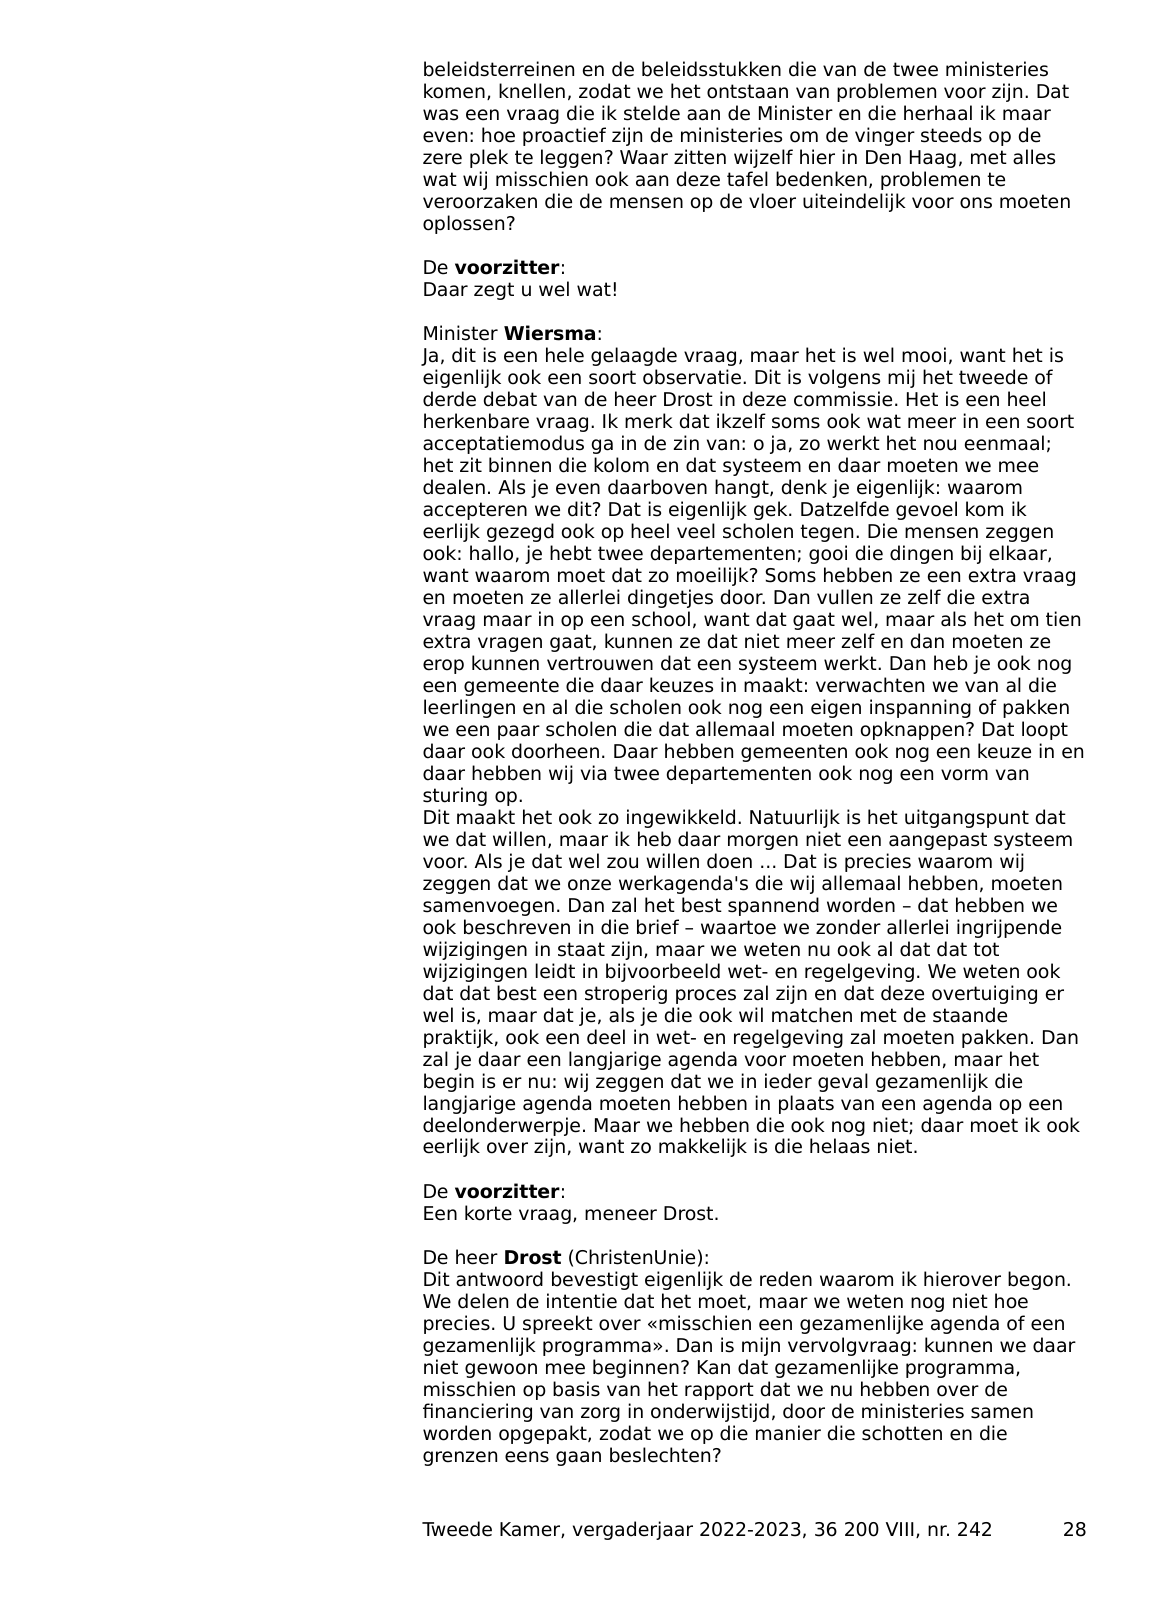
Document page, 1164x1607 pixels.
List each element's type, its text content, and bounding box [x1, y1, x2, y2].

text Een korte vraag, meneer Drost. [422, 1203, 1087, 1224]
text beleidsterreinen en de beleidsstukken die van de twee ministeries komen, knellen, zodat we het ontstaan van problemen voor zijn. Dat was een vraag die ik stelde aan de Minister en die herhaal ik maar even: hoe proactief zijn de ministeries om de vinger steeds op de zere plek te leggen? Waar zitten wijzelf hier in Den Haag, met alles wat wij misschien ook aan deze tafel bedenken, problemen te veroorzaken die de mensen op de vloer uiteindelijk voor ons moeten oplossen? [422, 59, 1087, 235]
text Minister Wiersma: [422, 323, 1087, 345]
text De voorzitter: [422, 1181, 1087, 1203]
text De voorzitter: [422, 257, 1087, 279]
text Ja, dit is een hele gelaagde vraag, maar het is wel mooi, want het is eigenlijk ook een soort observatie. Dit is volgens mij het tweede of derde debat van de heer Drost in deze commissie. Het is een heel herkenbare vraag. Ik merk dat ikzelf soms ook wat meer in een soort acceptatiemodus ga in de zin van: o ja, zo werkt het nou eenmaal; het zit binnen die kolom en dat systeem en daar moeten we mee dealen. Als je even daarboven hangt, denk je eigenlijk: waarom accepteren we dit? Dat is eigenlijk gek. Datzelfde gevoel kom ik eerlijk gezegd ook op heel veel scholen tegen. Die mensen zeggen ook: hallo, je hebt twee departementen; gooi die dingen bij elkaar, want waarom moet dat zo moeilijk? Soms hebben ze een extra vraag en moeten ze allerlei dingetjes door. Dan vullen ze zelf die extra vraag maar in op een school, want dat gaat wel, maar als het om tien extra vragen gaat, kunnen ze dat niet meer zelf en dan moeten ze erop kunnen vertrouwen dat een systeem werkt. Dan heb je ook nog een gemeente die daar keuzes in maakt: verwachten we van al die leerlingen en al die scholen ook nog een eigen inspanning of pakken we een paar scholen die dat allemaal moeten opknappen? Dat loopt daar ook doorheen. Daar hebben gemeenten ook nog een keuze in en daar hebben wij via twee departementen ook nog een vorm van sturing op. [422, 345, 1087, 807]
text Daar zegt u wel wat! [422, 279, 1087, 301]
text Dit antwoord bevestigt eigenlijk de reden waarom ik hierover begon. We delen de intentie dat het moet, maar we weten nog niet hoe precies. U spreekt over «misschien een gezamenlijke agenda of een gezamenlijk programma». Dan is mijn vervolgvraag: kunnen we daar niet gewoon mee beginnen? Kan dat gezamenlijke programma, misschien op basis van het rapport dat we nu hebben over de financiering van zorg in onderwijstijd, door de ministeries samen worden opgepakt, zodat we op die manier die schotten en die grenzen eens gaan beslechten? [422, 1269, 1087, 1467]
text Dit maakt het ook zo ingewikkeld. Natuurlijk is het uitgangspunt dat we dat willen, maar ik heb daar morgen niet een aangepast systeem voor. Als je dat wel zou willen doen ... Dat is precies waarom wij zeggen dat we onze werkagenda's die wij allemaal hebben, moeten samenvoegen. Dan zal het best spannend worden – dat hebben we ook beschreven in die brief – waartoe we zonder allerlei ingrijpende wijzigingen in staat zijn, maar we weten nu ook al dat dat tot wijzigingen leidt in bijvoorbeeld wet- en regelgeving. We weten ook dat dat best een stroperig proces zal zijn en dat deze overtuiging er wel is, maar dat je, als je die ook wil matchen met de staande praktijk, ook een deel in wet- en regelgeving zal moeten pakken. Dan zal je daar een langjarige agenda voor moeten hebben, maar het begin is er nu: wij zeggen dat we in ieder geval gezamenlijk die langjarige agenda moeten hebben in plaats van een agenda op een deelonderwerpje. Maar we hebben die ook nog niet; daar moet ik ook eerlijk over zijn, want zo makkelijk is die helaas niet. [422, 807, 1087, 1158]
text De heer Drost (ChristenUnie): [422, 1247, 1087, 1269]
